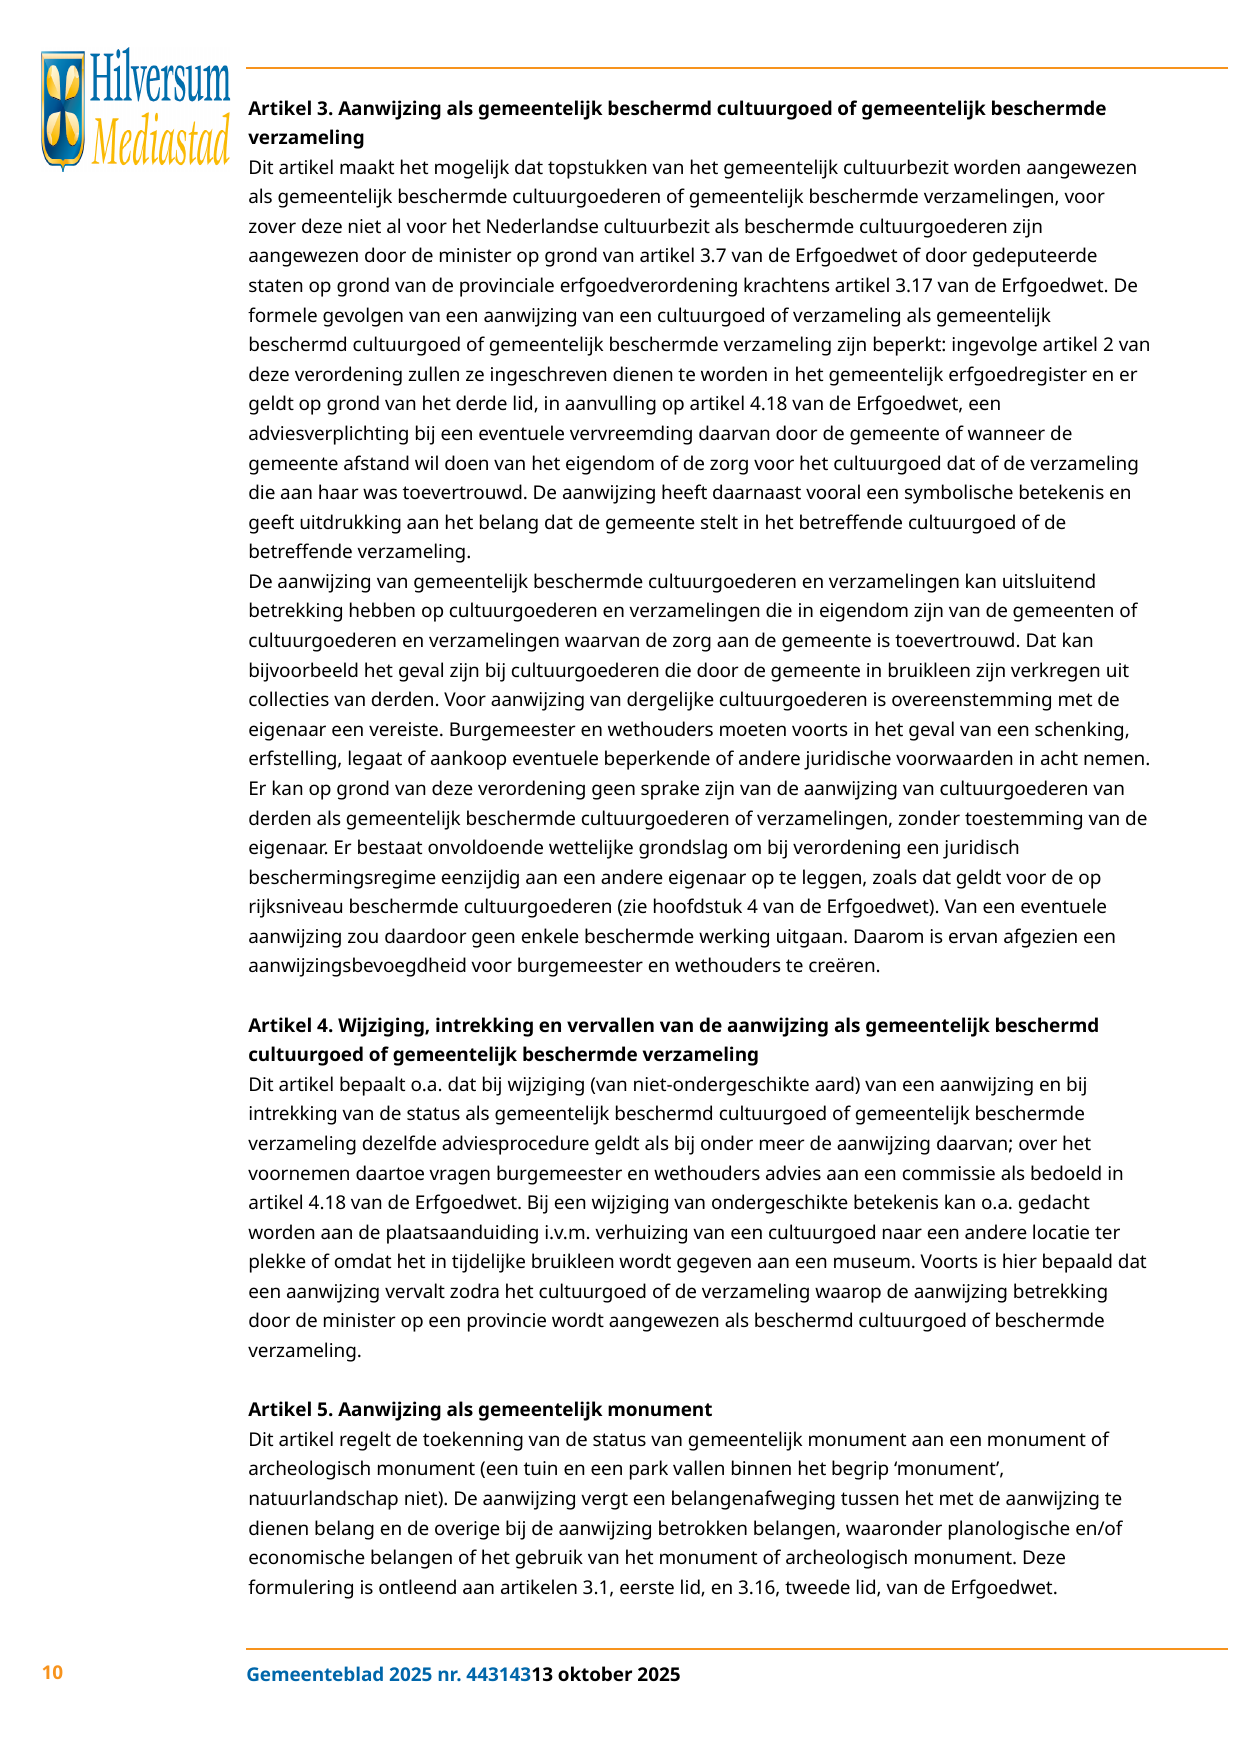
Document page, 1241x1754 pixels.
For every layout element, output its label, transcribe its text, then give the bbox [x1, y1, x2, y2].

text De aanwijzing van gemeentelijk beschermde cultuurgoederen en verzamelingen kan uitsluitend betrekking hebben op cultuurgoederen en verzamelingen die in eigendom zijn van de gemeenten of cultuurgoederen en verzamelingen waarvan de zorg aan de gemeente is toevertrouwd. Dat kan bijvoorbeeld het geval zijn bij cultuurgoederen die door de gemeente in bruikleen zijn verkregen uit collecties van derden. Voor aanwijzing van dergelijke cultuurgoederen is overeenstemming met de eigenaar een vereiste. Burgemeester en wethouders moeten voorts in het geval van een schenking, erfstelling, legaat of aankoop eventuele beperkende of andere juridische voorwaarden in acht nemen. [248, 568, 1152, 771]
text Dit artikel bepaalt o.a. dat bij wijziging (van niet-ondergeschikte aard) van een aanwijzing en bij intrekking van de status als gemeentelijk beschermd cultuurgoed of gemeentelijk beschermde verzameling dezelfde adviesprocedure geldt als bij onder meer de aanwijzing daarvan; over het voornemen daartoe vragen burgemeester en wethouders advies aan een commissie als bedoeld in artikel 4.18 van de Erfgoedwet. Bij een wijziging van ondergeschikte betekenis kan o.a. gedacht worden aan de plaatsaanduiding i.v.m. verhuizing van een cultuurgoed naar een andere locatie ter plekke of omdat het in tijdelijke bruikleen wordt gegeven aan een museum. Voorts is hier bepaald dat een aanwijzing vervalt zodra het cultuurgoed of de verzameling waarop de aanwijzing betrekking door de minister op een provincie wordt aangewezen als beschermd cultuurgoed of beschermde verzameling. [248, 1071, 1152, 1363]
text Dit artikel maakt het mogelijk dat topstukken van het gemeentelijk cultuurbezit worden aangewezen als gemeentelijk beschermde cultuurgoederen of gemeentelijk beschermde verzamelingen, voor zover deze niet al voor het Nederlandse cultuurbezit als beschermde cultuurgoederen zijn aangewezen door de minister op grond van artikel 3.7 van de Erfgoedwet of door gedeputeerde staten op grond van de provinciale erfgoedverordening krachtens artikel 3.17 van de Erfgoedwet. De formele gevolgen van een aanwijzing van een cultuurgoed of verzameling als gemeentelijk beschermd cultuurgoed of gemeentelijk beschermde verzameling zijn beperkt: ingevolge artikel 2 van deze verordening zullen ze ingeschreven dienen te worden in het gemeentelijk erfgoedregister en er geldt op grond van het derde lid, in aanvulling op artikel 4.18 van de Erfgoedwet, een adviesverplichting bij een eventuele vervreemding daarvan door de gemeente of wanneer de gemeente afstand wil doen van het eigendom of de zorg voor het cultuurgoed dat of de verzameling die aan haar was toevertrouwd. De aanwijzing heeft daarnaast vooral een symbolische betekenis en geeft uitdrukking aan het belang dat de gemeente stelt in het betreffende cultuurgoed of de betreffende verzameling. [248, 154, 1152, 564]
text Artikel 5. Aanwijzing als gemeentelijk monument [248, 1396, 1152, 1422]
text Artikel 3. Aanwijzing als gemeentelijk beschermd cultuurgoed of gemeentelijk beschermde verzameling [248, 95, 1152, 150]
text Er kan op grond van deze verordening geen sprake zijn van de aanwijzing van cultuurgoederen van derden als gemeentelijk beschermde cultuurgoederen of verzamelingen, zonder toestemming van de eigenaar. Er bestaat onvoldoende wettelijke grondslag om bij verordening een juridisch beschermingsregime eenzijdig aan een andere eigenaar op te leggen, zoals dat geldt voor de op rijksniveau beschermde cultuurgoederen (zie hoofdstuk 4 van de Erfgoedwet). Van een eventuele aanwijzing zou daardoor geen enkele beschermde werking uitgaan. Daarom is ervan afgezien een aanwijzingsbevoegdheid voor burgemeester en wethouders te creëren. [248, 775, 1152, 978]
text Dit artikel regelt de toekenning van de status van gemeentelijk monument aan een monument of archeologisch monument (een tuin en een park vallen binnen het begrip ‘monument’, natuurlandschap niet). De aanwijzing vergt een belangenafweging tussen het met de aanwijzing te dienen belang en de overige bij de aanwijzing betrokken belangen, waaronder planologische en/of economische belangen of het gebruik van het monument of archeologisch monument. Deze formulering is ontleend aan artikelen 3.1, eerste lid, en 3.16, tweede lid, van de Erfgoedwet. [248, 1426, 1152, 1600]
picture [41, 47, 231, 172]
text Artikel 4. Wijziging, intrekking en vervallen van de aanwijzing als gemeentelijk beschermd cultuurgoed of gemeentelijk beschermde verzameling [248, 1012, 1152, 1067]
